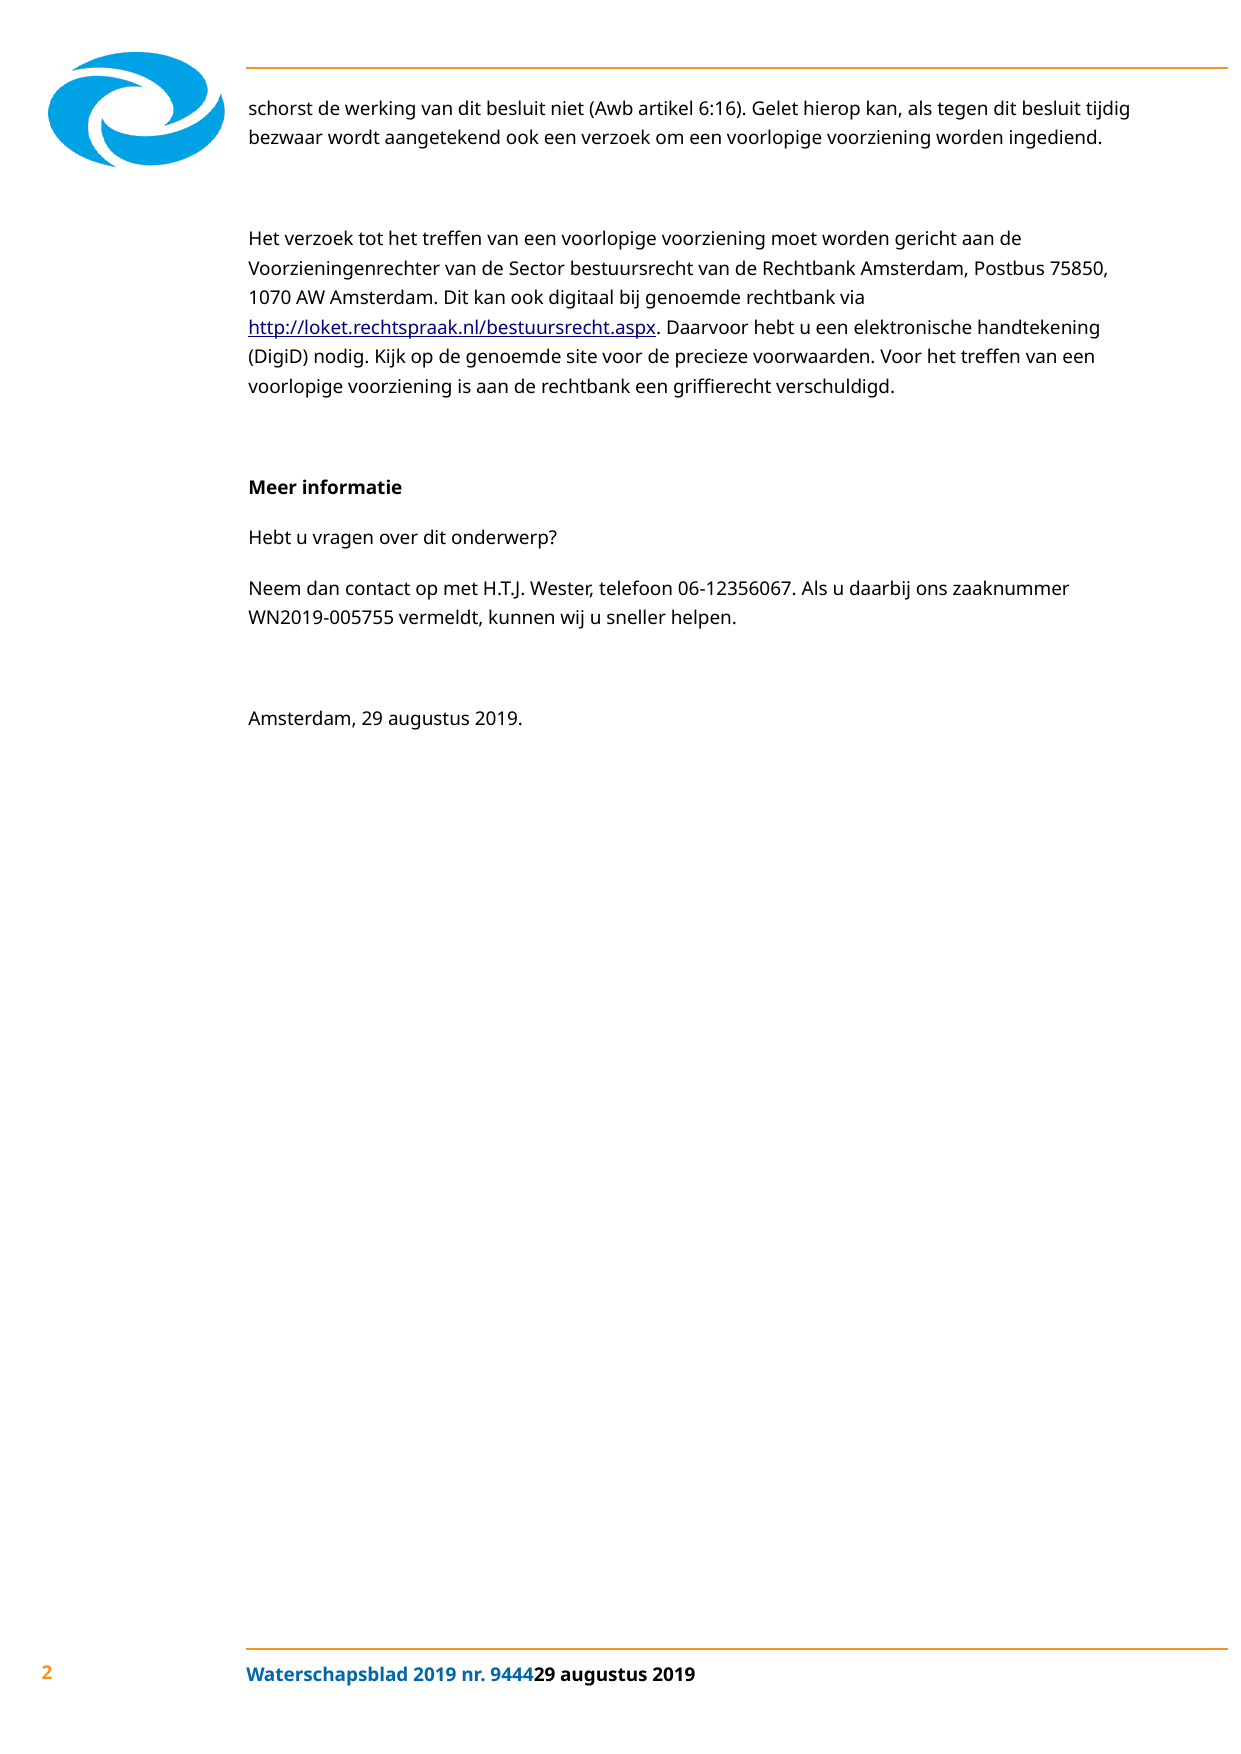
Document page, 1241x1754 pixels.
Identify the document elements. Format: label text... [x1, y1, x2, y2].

text Amsterdam, 29 augustus 2019. [248, 705, 1152, 731]
text Hebt u vragen over dit onderwerp? [248, 524, 1152, 550]
picture [41, 47, 231, 172]
text Meer informatie [248, 474, 1152, 500]
text Het verzoek tot het treffen van een voorlopige voorziening moet worden gericht aan de Voorzieningenrechter van de Sector bestuursrecht van de Rechtbank Amsterdam, Postbus 75850, 1070 AW Amsterdam. Dit kan ook digitaal bij genoemde rechtbank via http://loket.rechtspraak.nl/bestuursrecht.aspx. Daarvoor hebt u een elektronische handtekening (DigiD) nodig. Kijk op de genoemde site voor de precieze voorwaarden. Voor het treffen van een voorlopige voorziening is aan de rechtbank een griffierecht verschuldigd. [248, 225, 1152, 399]
text Neem dan contact op met H.T.J. Wester, telefoon 06-12356067. Als u daarbij ons zaaknummer WN2019-005755 vermeldt, kunnen wij u sneller helpen. [248, 575, 1152, 630]
text schorst de werking van dit besluit niet (Awb artikel 6:16). Gelet hierop kan, als tegen dit besluit tijdig bezwaar wordt aangetekend ook een verzoek om een voorlopige voorziening worden ingediend. [248, 95, 1152, 150]
